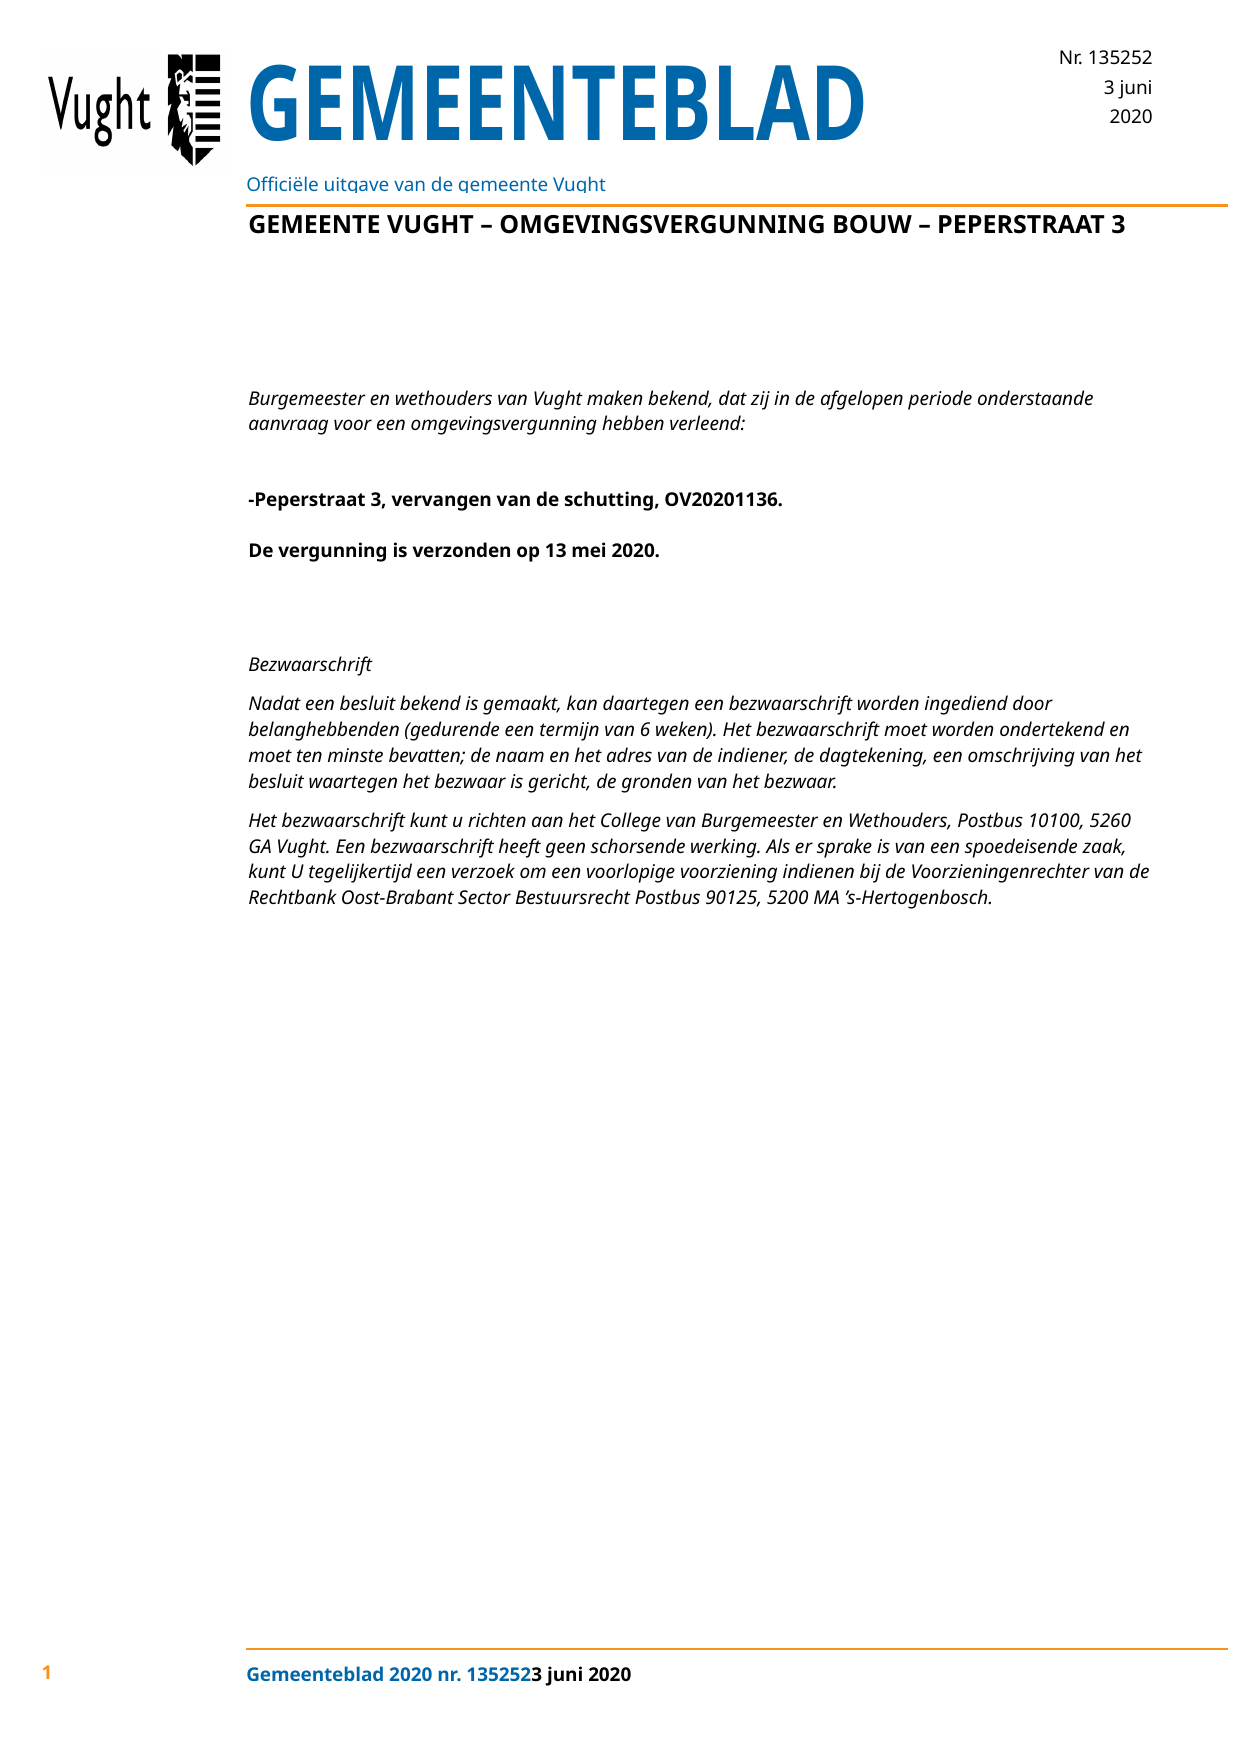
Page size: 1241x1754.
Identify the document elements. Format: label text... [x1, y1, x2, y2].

text GEMEENTE VUGHT – OMGEVINGSVERGUNNING BOUW – PEPERSTRAAT 3 [248, 207, 1152, 241]
text Bezwaarschrift [248, 651, 1152, 677]
text De vergunning is verzonden op 13 mei 2020. [248, 537, 1152, 563]
text Nadat een besluit bekend is gemaakt, kan daartegen een bezwaarschrift worden ingediend door belanghebbenden (gedurende een termijn van 6 weken). Het bezwaarschrift moet worden ondertekend en moet ten minste bevatten; de naam en het adres van de indiener, de dagtekening, een omschrijving van het besluit waartegen het bezwaar is gericht, de gronden van het bezwaar. [248, 691, 1152, 793]
picture [41, 47, 231, 172]
text Burgemeester en wethouders van Vught maken bekend, dat zij in de afgelopen periode onderstaande aanvraag voor een omgevingsvergunning hebben verleend: [248, 385, 1152, 436]
text -Peperstraat 3, vervangen van de schutting, OV20201136. [248, 487, 1152, 512]
text Het bezwaarschrift kunt u richten aan het College van Burgemeester en Wethouders, Postbus 10100, 5260 GA Vught. Een bezwaarschrift heeft geen schorsende werking. Als er sprake is van een spoedeisende zaak, kunt U tegelijkertijd een verzoek om een voorlopige voorziening indienen bij de Voorzieningenrechter van de Rechtbank Oost-Brabant Sector Bestuursrecht Postbus 90125, 5200 MA ’s-Hertogenbosch. [248, 807, 1152, 910]
